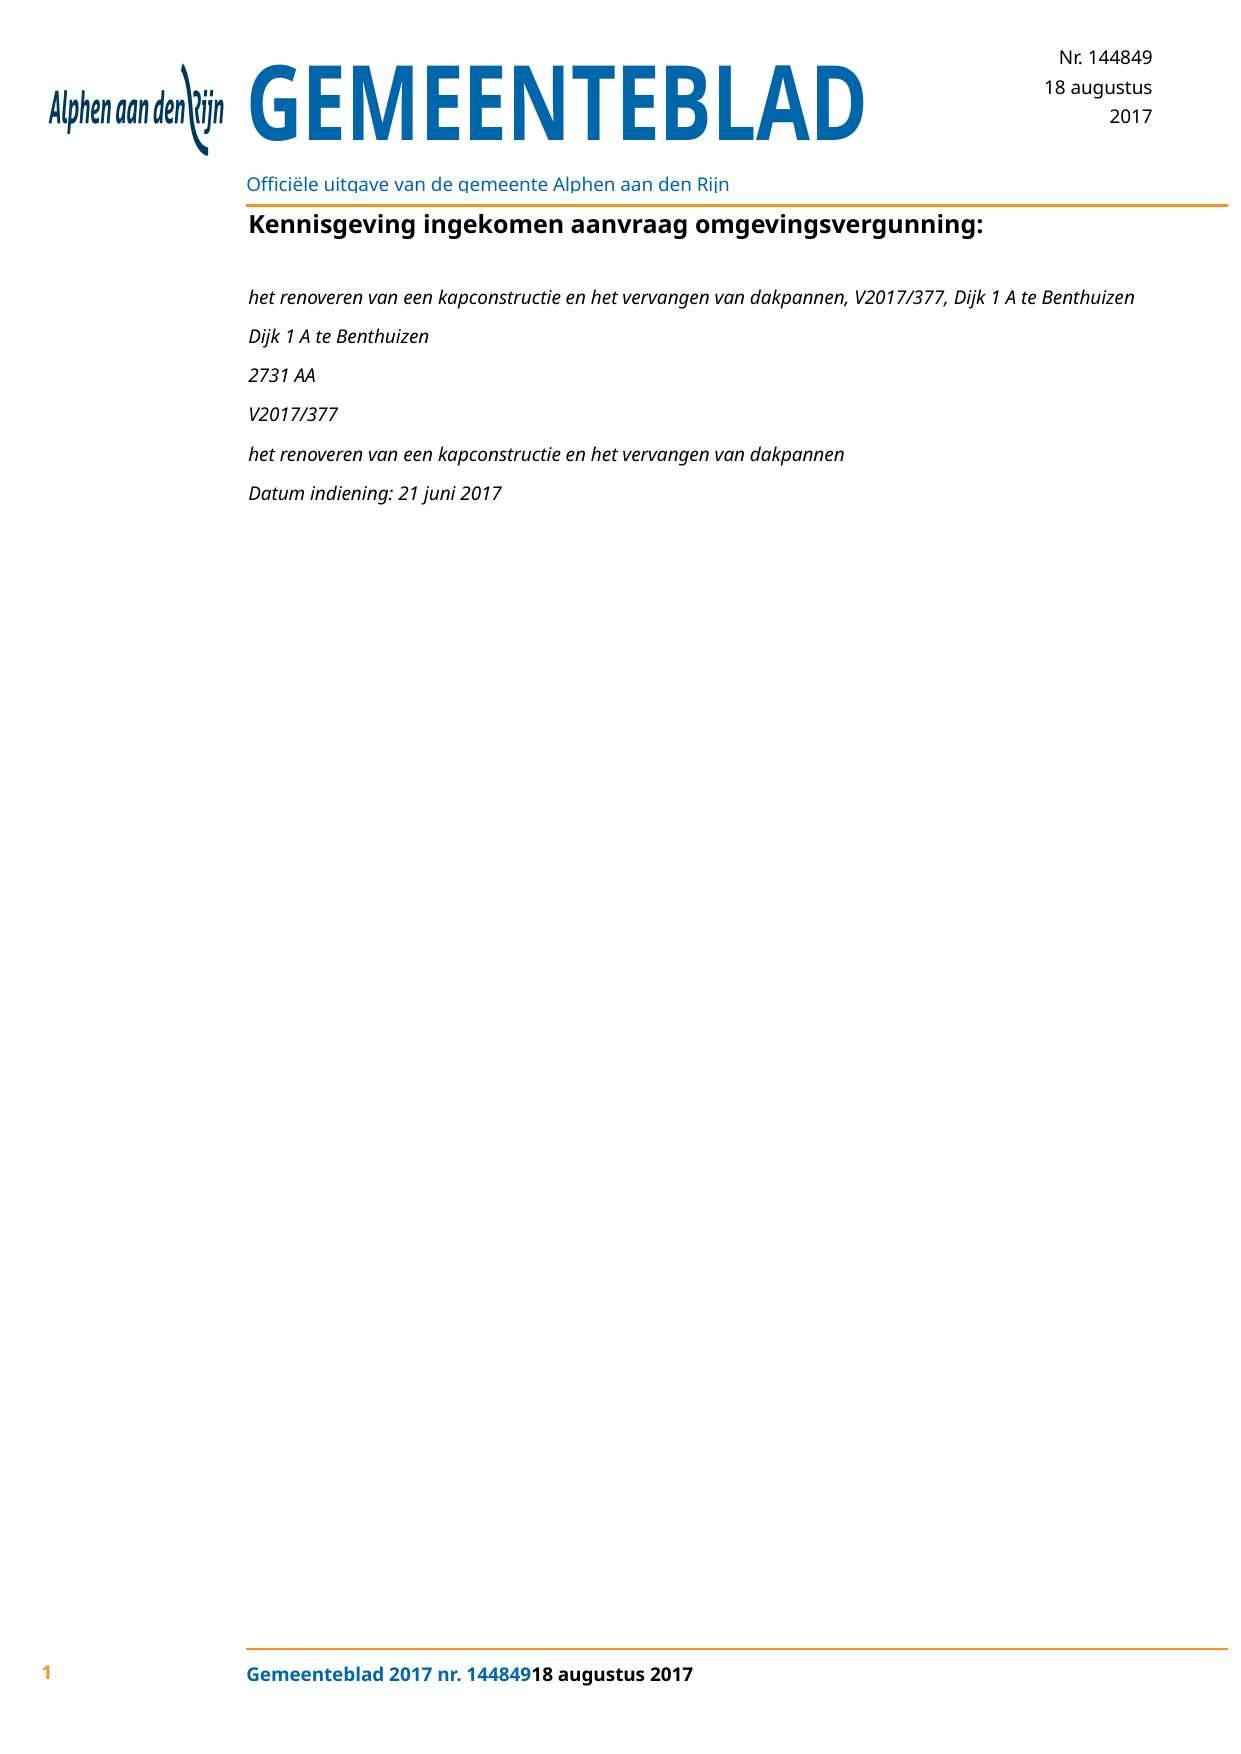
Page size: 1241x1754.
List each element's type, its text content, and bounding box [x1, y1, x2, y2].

text 2731 AA [248, 362, 1152, 388]
text V2017/377 [248, 402, 1152, 427]
picture [41, 47, 231, 172]
text Kennisgeving ingekomen aanvraag omgevingsvergunning: [248, 207, 1152, 241]
text Datum indiening: 21 juni 2017 [248, 480, 1152, 506]
text Dijk 1 A te Benthuizen [248, 323, 1152, 349]
text het renoveren van een kapconstructie en het vervangen van dakpannen [248, 441, 1152, 467]
text het renoveren van een kapconstructie en het vervangen van dakpannen, V2017/377, Dijk 1 A te Benthuizen [248, 284, 1152, 309]
